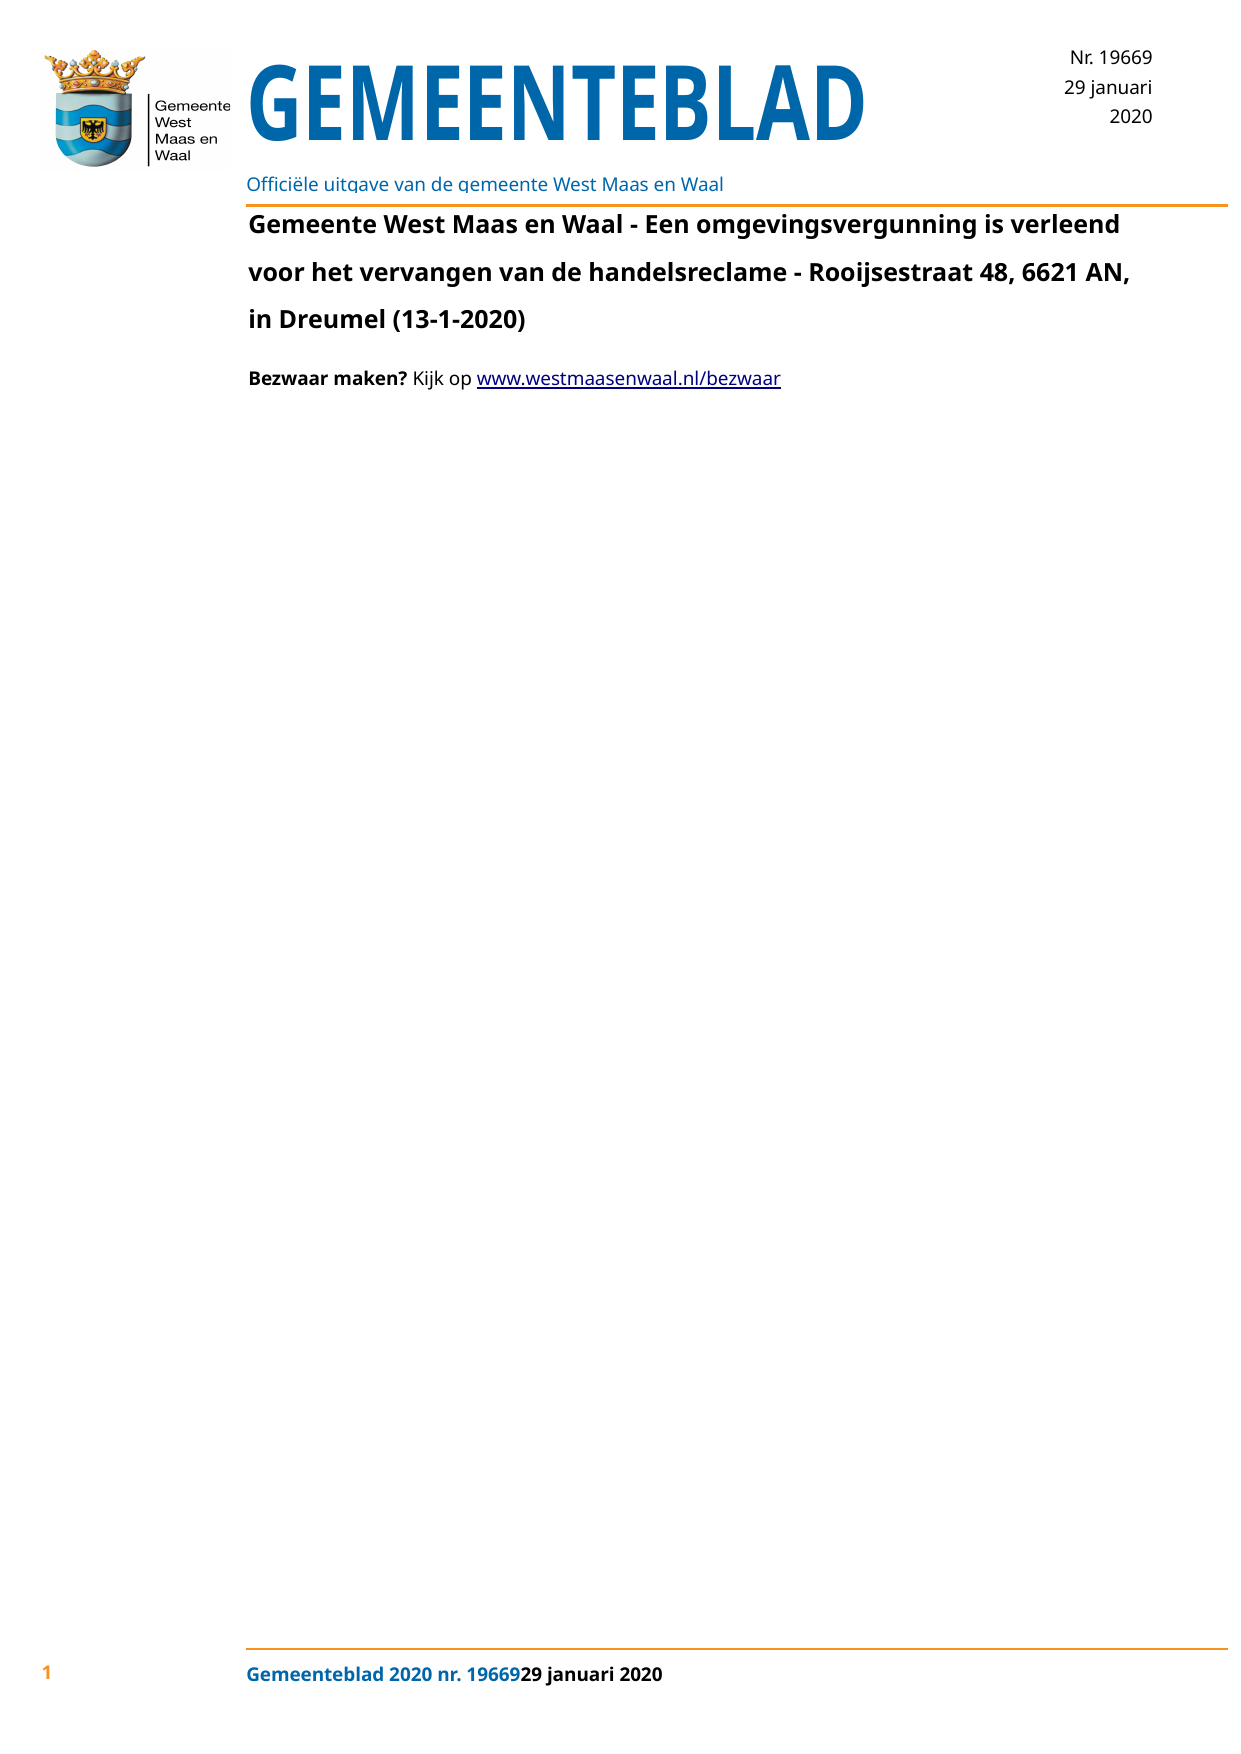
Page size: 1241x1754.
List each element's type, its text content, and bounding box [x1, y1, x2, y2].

picture [41, 47, 231, 172]
text Bezwaar maken? Kijk op www.westmaasenwaal.nl/bezwaar [248, 366, 1152, 391]
text Gemeente West Maas en Waal - Een omgevingsvergunning is verleend voor het vervangen van de handelsreclame - Rooijsestraat 48, 6621 AN, in Dreumel (13-1-2020) [248, 207, 1152, 336]
